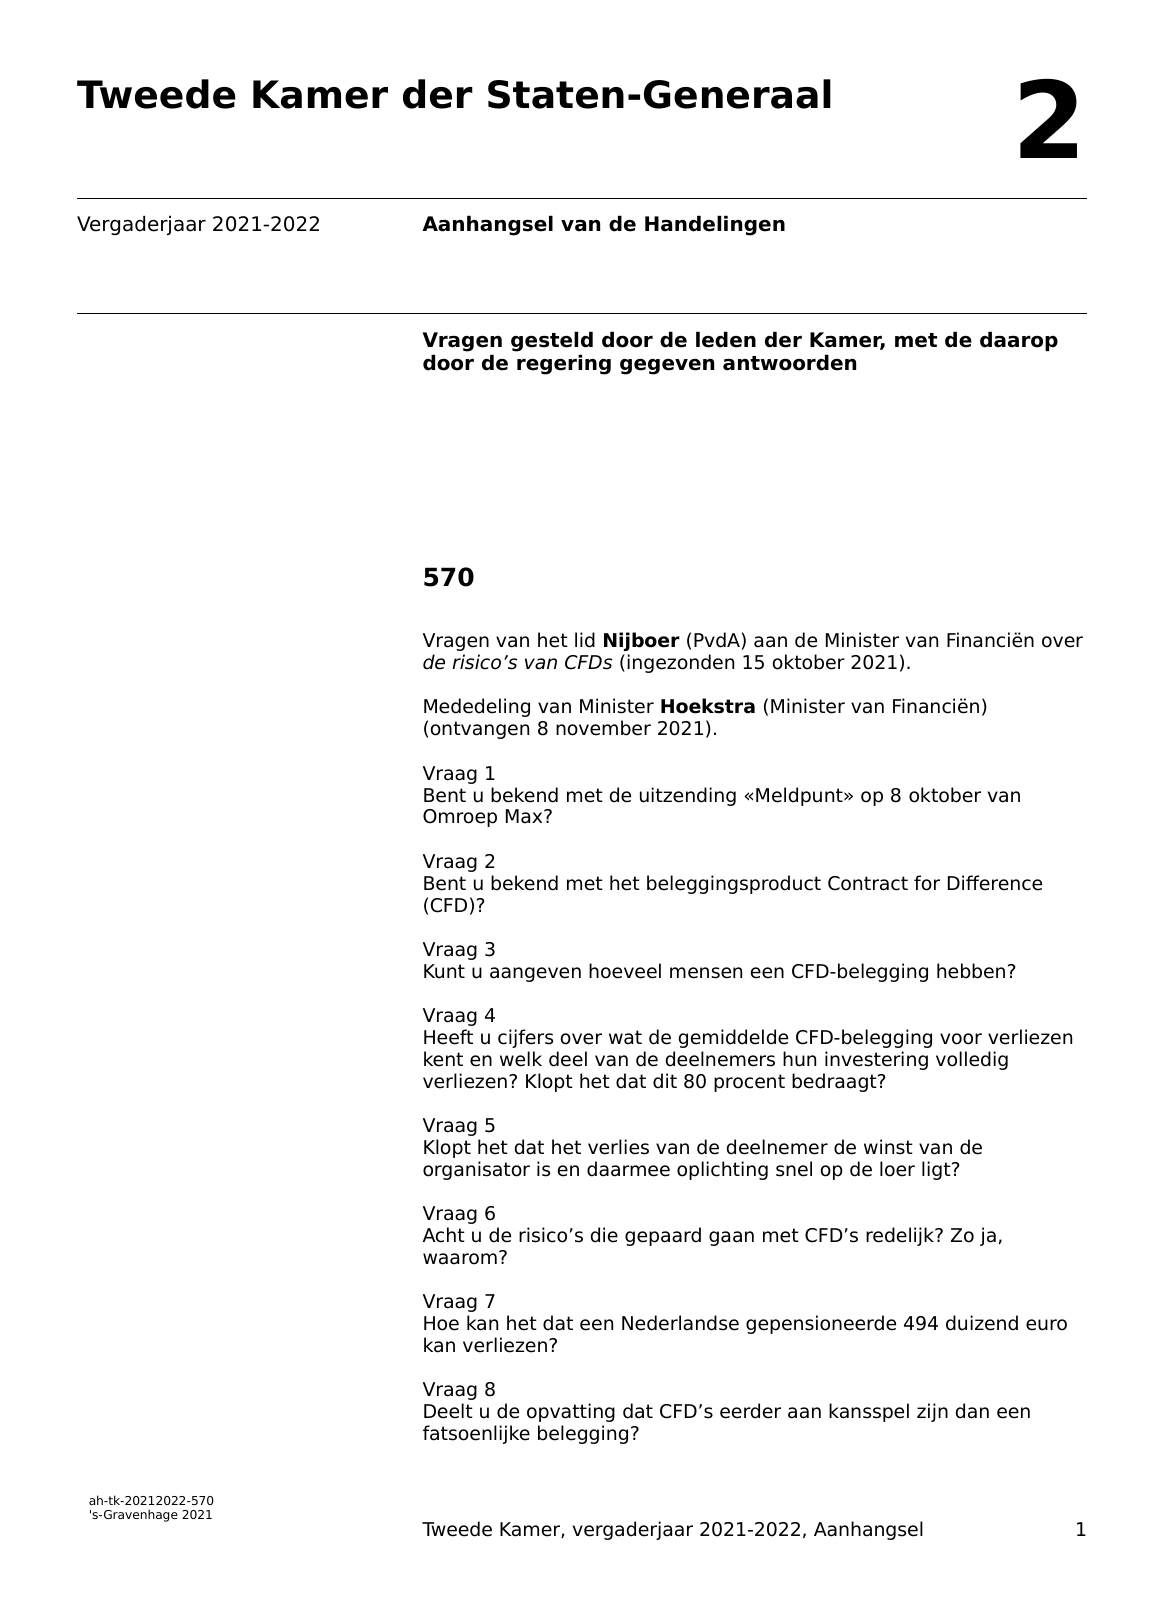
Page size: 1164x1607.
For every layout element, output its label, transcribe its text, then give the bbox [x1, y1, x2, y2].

text Deelt u de opvatting dat CFD’s eerder aan kansspel zijn dan een fatsoenlijke belegging? [422, 1401, 1087, 1445]
text Vraag 7 [422, 1291, 1087, 1313]
table_header 2 [886, 59, 1087, 198]
text Hoe kan het dat een Nederlandse gepensioneerde 494 duizend euro kan verliezen? [422, 1313, 1087, 1357]
text 570 [422, 563, 1087, 592]
text Vraag 2 [422, 851, 1087, 873]
table_cell Vragen gesteld door de leden der Kamer, met de daarop door de regering gegeven antwoorden [422, 314, 1087, 375]
table_cell Vergaderjaar 2021-2022 [77, 199, 422, 313]
text Vraag 1 [422, 762, 1087, 784]
text Bent u bekend met het beleggingsproduct Contract for Difference (CFD)? [422, 873, 1087, 917]
text Bent u bekend met de uitzending «Meldpunt» op 8 oktober van Omroep Max? [422, 784, 1087, 828]
text Vragen van het lid Nijboer (PvdA) aan de Minister van Financiën over de risico’s van CFDs (ingezonden 15 oktober 2021). [422, 630, 1087, 674]
text Acht u de risico’s die gepaard gaan met CFD’s redelijk? Zo ja, waarom? [422, 1225, 1087, 1269]
text Vraag 3 [422, 939, 1087, 961]
text ah-tk-20212022-570 [88, 1494, 323, 1508]
table_cell [77, 314, 422, 375]
text Kunt u aangeven hoeveel mensen een CFD-belegging hebben? [422, 961, 1087, 983]
text 's-Gravenhage 2021 [88, 1508, 323, 1522]
text Vraag 6 [422, 1203, 1087, 1225]
text Vraag 8 [422, 1379, 1087, 1401]
text Klopt het dat het verlies van de deelnemer de winst van de organisator is en daarmee oplichting snel op de loer ligt? [422, 1137, 1087, 1181]
text Heeft u cijfers over wat de gemiddelde CFD-belegging voor verliezen kent en welk deel van de deelnemers hun investering volledig verliezen? Klopt het dat dit 80 procent bedraagt? [422, 1027, 1087, 1093]
text Vraag 5 [422, 1115, 1087, 1137]
table_header Tweede Kamer der Staten-Generaal [77, 59, 886, 198]
text Vraag 4 [422, 1005, 1087, 1027]
text Mededeling van Minister Hoekstra (Minister van Financiën) (ontvangen 8 november 2021). [422, 696, 1087, 740]
table_cell Aanhangsel van de Handelingen [422, 199, 1087, 313]
